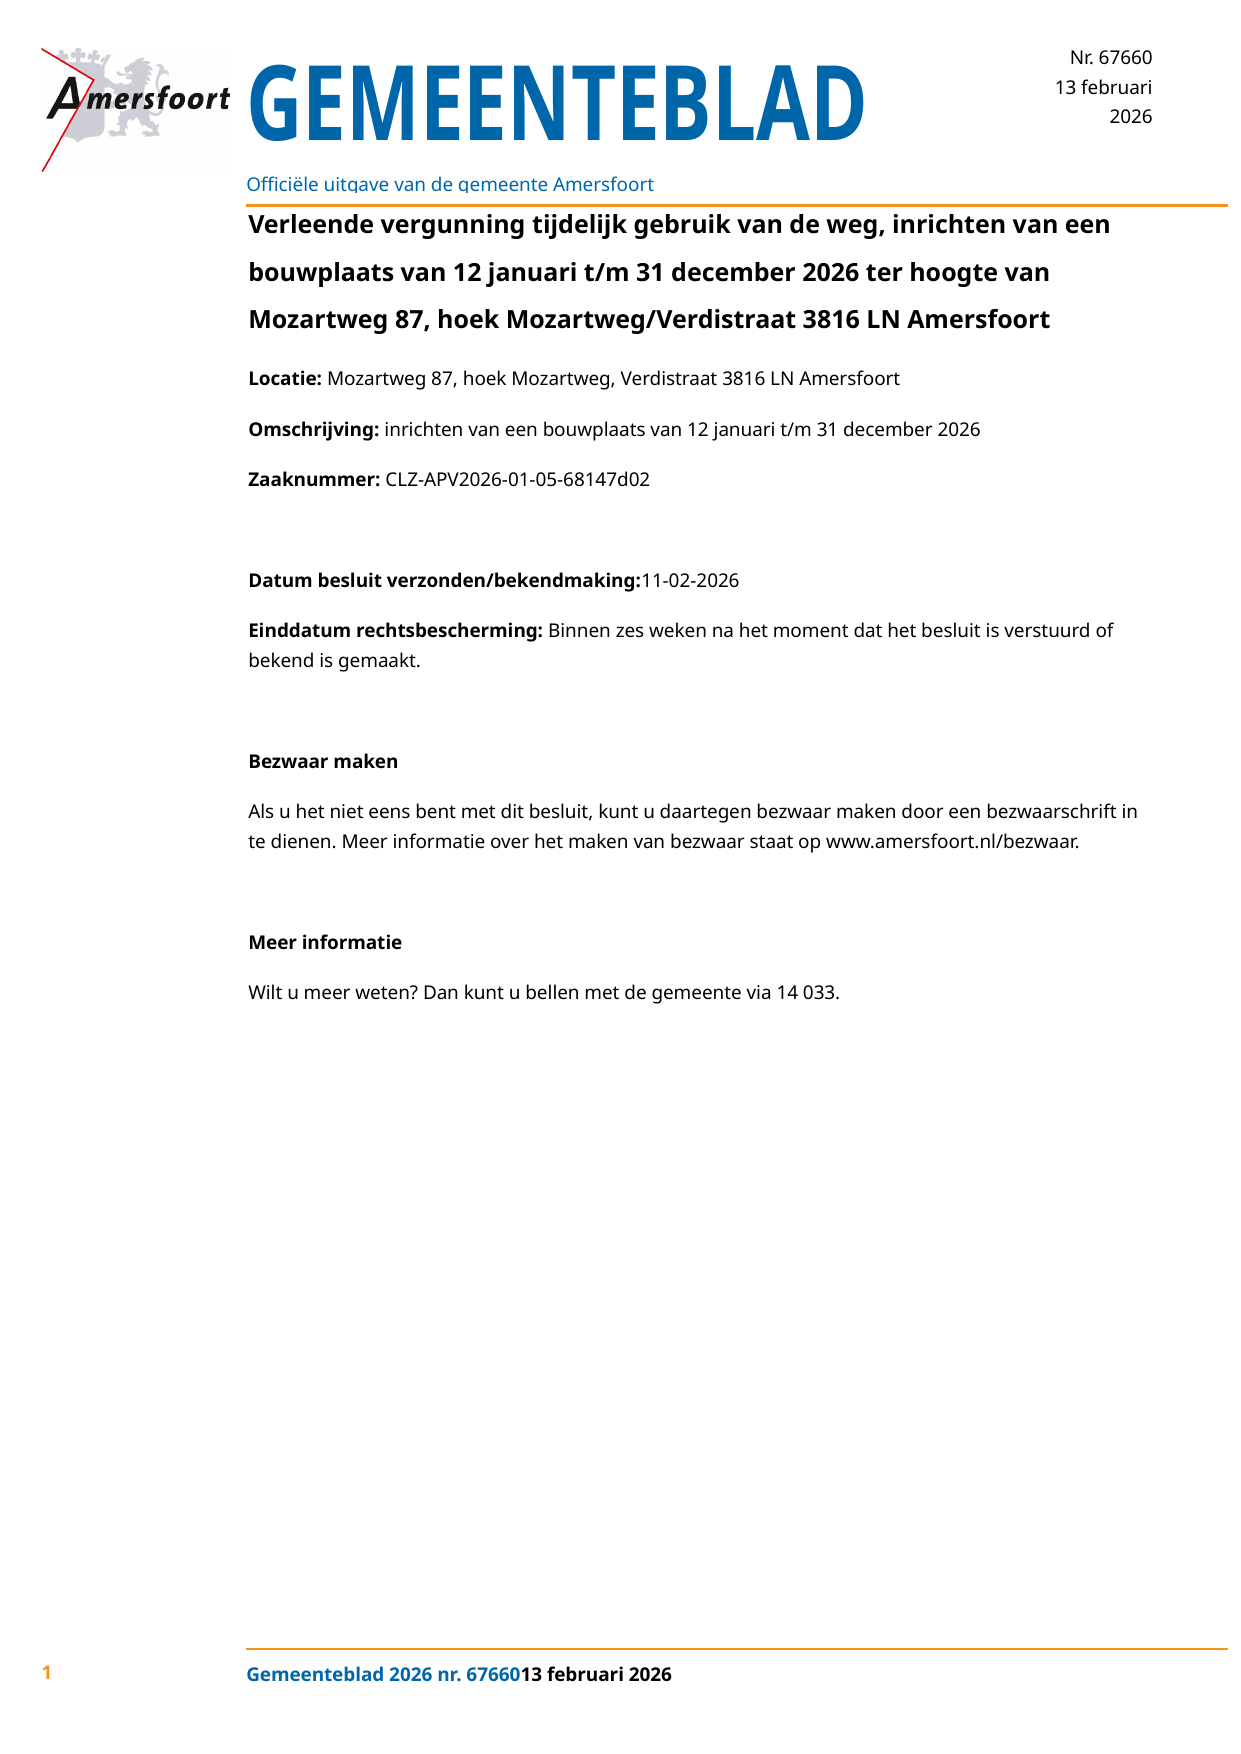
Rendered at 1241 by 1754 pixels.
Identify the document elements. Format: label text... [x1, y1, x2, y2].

picture [41, 47, 231, 172]
text Wilt u meer weten? Dan kunt u bellen met de gemeente via 14 033. [248, 979, 1152, 1005]
text Zaaknummer: CLZ-APV2026-01-05-68147d02 [248, 466, 1152, 492]
text Bezwaar maken [248, 748, 1152, 774]
text Einddatum rechtsbescherming: Binnen zes weken na het moment dat het besluit is verstuurd of bekend is gemaakt. [248, 618, 1152, 673]
text Datum besluit verzonden/bekendmaking:11-02-2026 [248, 567, 1152, 593]
text Meer informatie [248, 929, 1152, 954]
text Locatie: Mozartweg 87, hoek Mozartweg, Verdistraat 3816 LN Amersfoort [248, 366, 1152, 391]
text Omschrijving: inrichten van een bouwplaats van 12 januari t/m 31 december 2026 [248, 416, 1152, 442]
text Als u het niet eens bent met dit besluit, kunt u daartegen bezwaar maken door een bezwaarschrift in te dienen. Meer informatie over het maken van bezwaar staat op www.amersfoort.nl/bezwaar. [248, 798, 1152, 854]
text Verleende vergunning tijdelijk gebruik van de weg, inrichten van een bouwplaats van 12 januari t/m 31 december 2026 ter hoogte van Mozartweg 87, hoek Mozartweg/Verdistraat 3816 LN Amersfoort [248, 207, 1152, 336]
